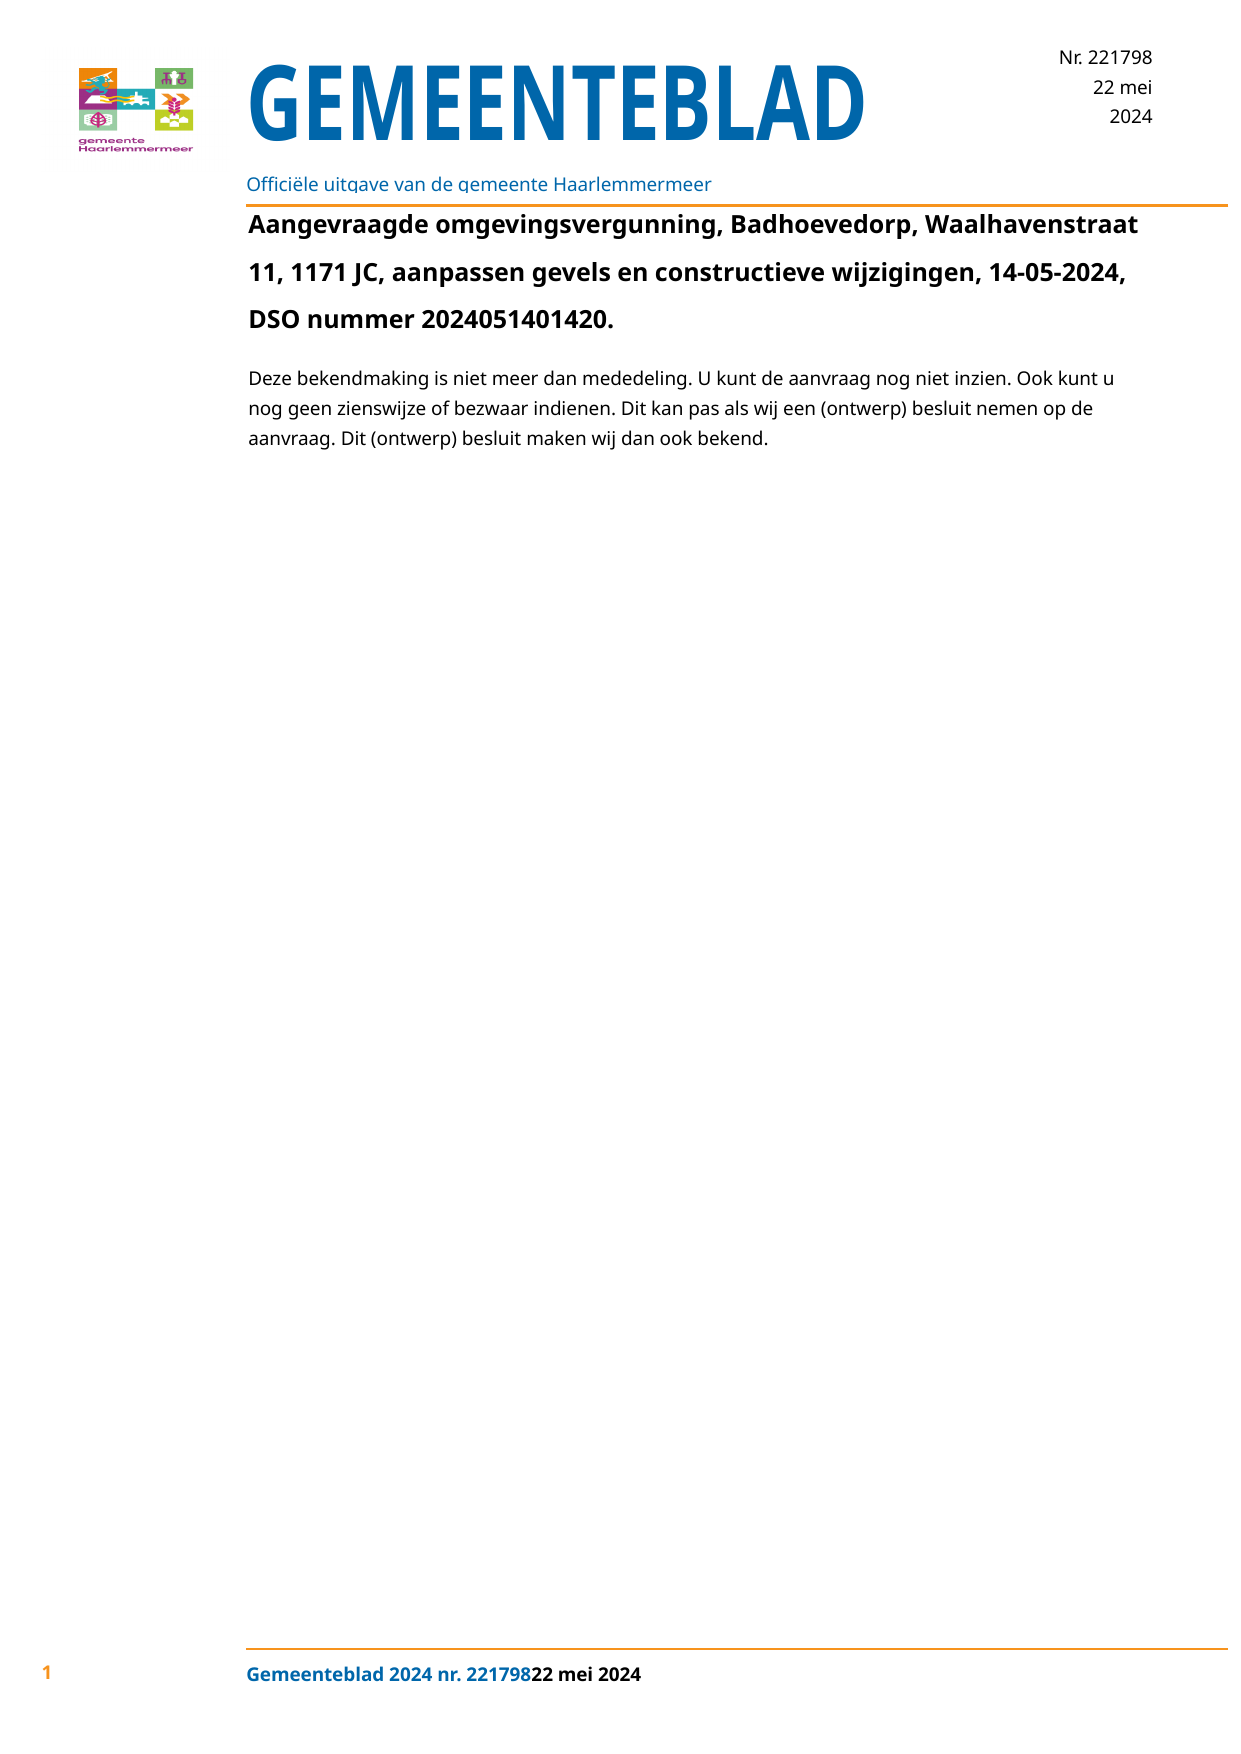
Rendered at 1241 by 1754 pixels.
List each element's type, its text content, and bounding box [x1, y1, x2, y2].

text Deze bekendmaking is niet meer dan mededeling. U kunt de aanvraag nog niet inzien. Ook kunt u nog geen zienswijze of bezwaar indienen. Dit kan pas als wij een (ontwerp) besluit nemen op de aanvraag. Dit (ontwerp) besluit maken wij dan ook bekend. [248, 366, 1152, 450]
picture [41, 47, 231, 172]
text Aangevraagde omgevingsvergunning, Badhoevedorp, Waalhavenstraat 11, 1171 JC, aanpassen gevels en constructieve wijzigingen, 14-05-2024, DSO nummer 2024051401420. [248, 207, 1152, 336]
